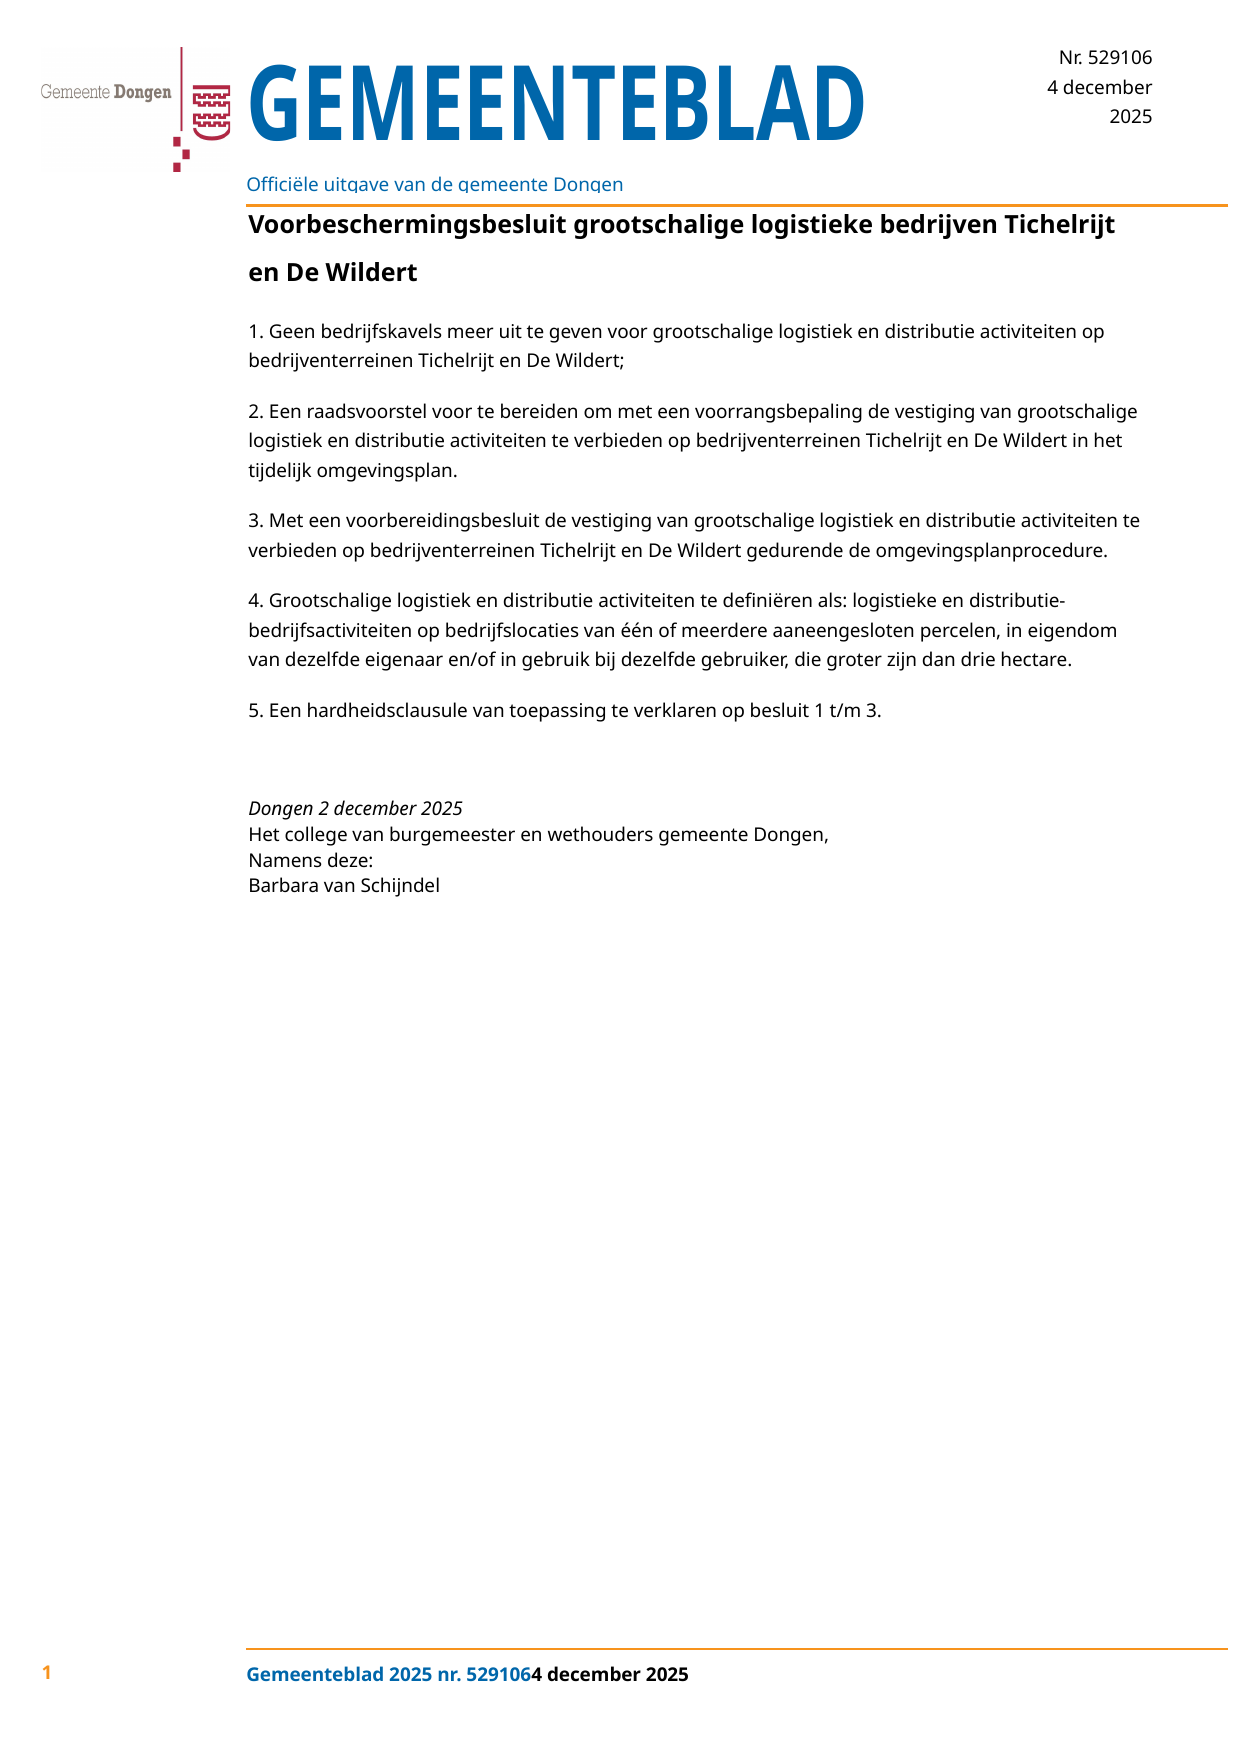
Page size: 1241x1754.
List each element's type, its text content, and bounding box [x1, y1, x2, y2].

text 4. Grootschalige logistiek en distributie activiteiten te definiëren als: logistieke en distributie-bedrijfsactiviteiten op bedrijfslocaties van één of meerdere aaneengesloten percelen, in eigendom van dezelfde eigenaar en/of in gebruik bij dezelfde gebruiker, die groter zijn dan drie hectare. [248, 587, 1152, 672]
text 2. Een raadsvoorstel voor te bereiden om met een voorrangsbepaling de vestiging van grootschalige logistiek en distributie activiteiten te verbieden op bedrijventerreinen Tichelrijt en De Wildert in het tijdelijk omgevingsplan. [248, 398, 1152, 483]
text Namens deze: [248, 847, 1152, 872]
picture [41, 47, 231, 172]
text 3. Met een voorbereidingsbesluit de vestiging van grootschalige logistiek en distributie activiteiten te verbieden op bedrijventerreinen Tichelrijt en De Wildert gedurende de omgevingsplanprocedure. [248, 507, 1152, 563]
text 5. Een hardheidsclausule van toepassing te verklaren op besluit 1 t/m 3. [248, 697, 1152, 723]
text 1. Geen bedrijfskavels meer uit te geven voor grootschalige logistiek en distributie activiteiten op bedrijventerreinen Tichelrijt en De Wildert; [248, 318, 1152, 373]
text Dongen 2 december 2025 [248, 795, 1152, 821]
text Voorbeschermingsbesluit grootschalige logistieke bedrijven Tichelrijt en De Wildert [248, 207, 1152, 288]
text Het college van burgemeester en wethouders gemeente Dongen, [248, 821, 1152, 847]
text Barbara van Schijndel [248, 872, 1152, 898]
